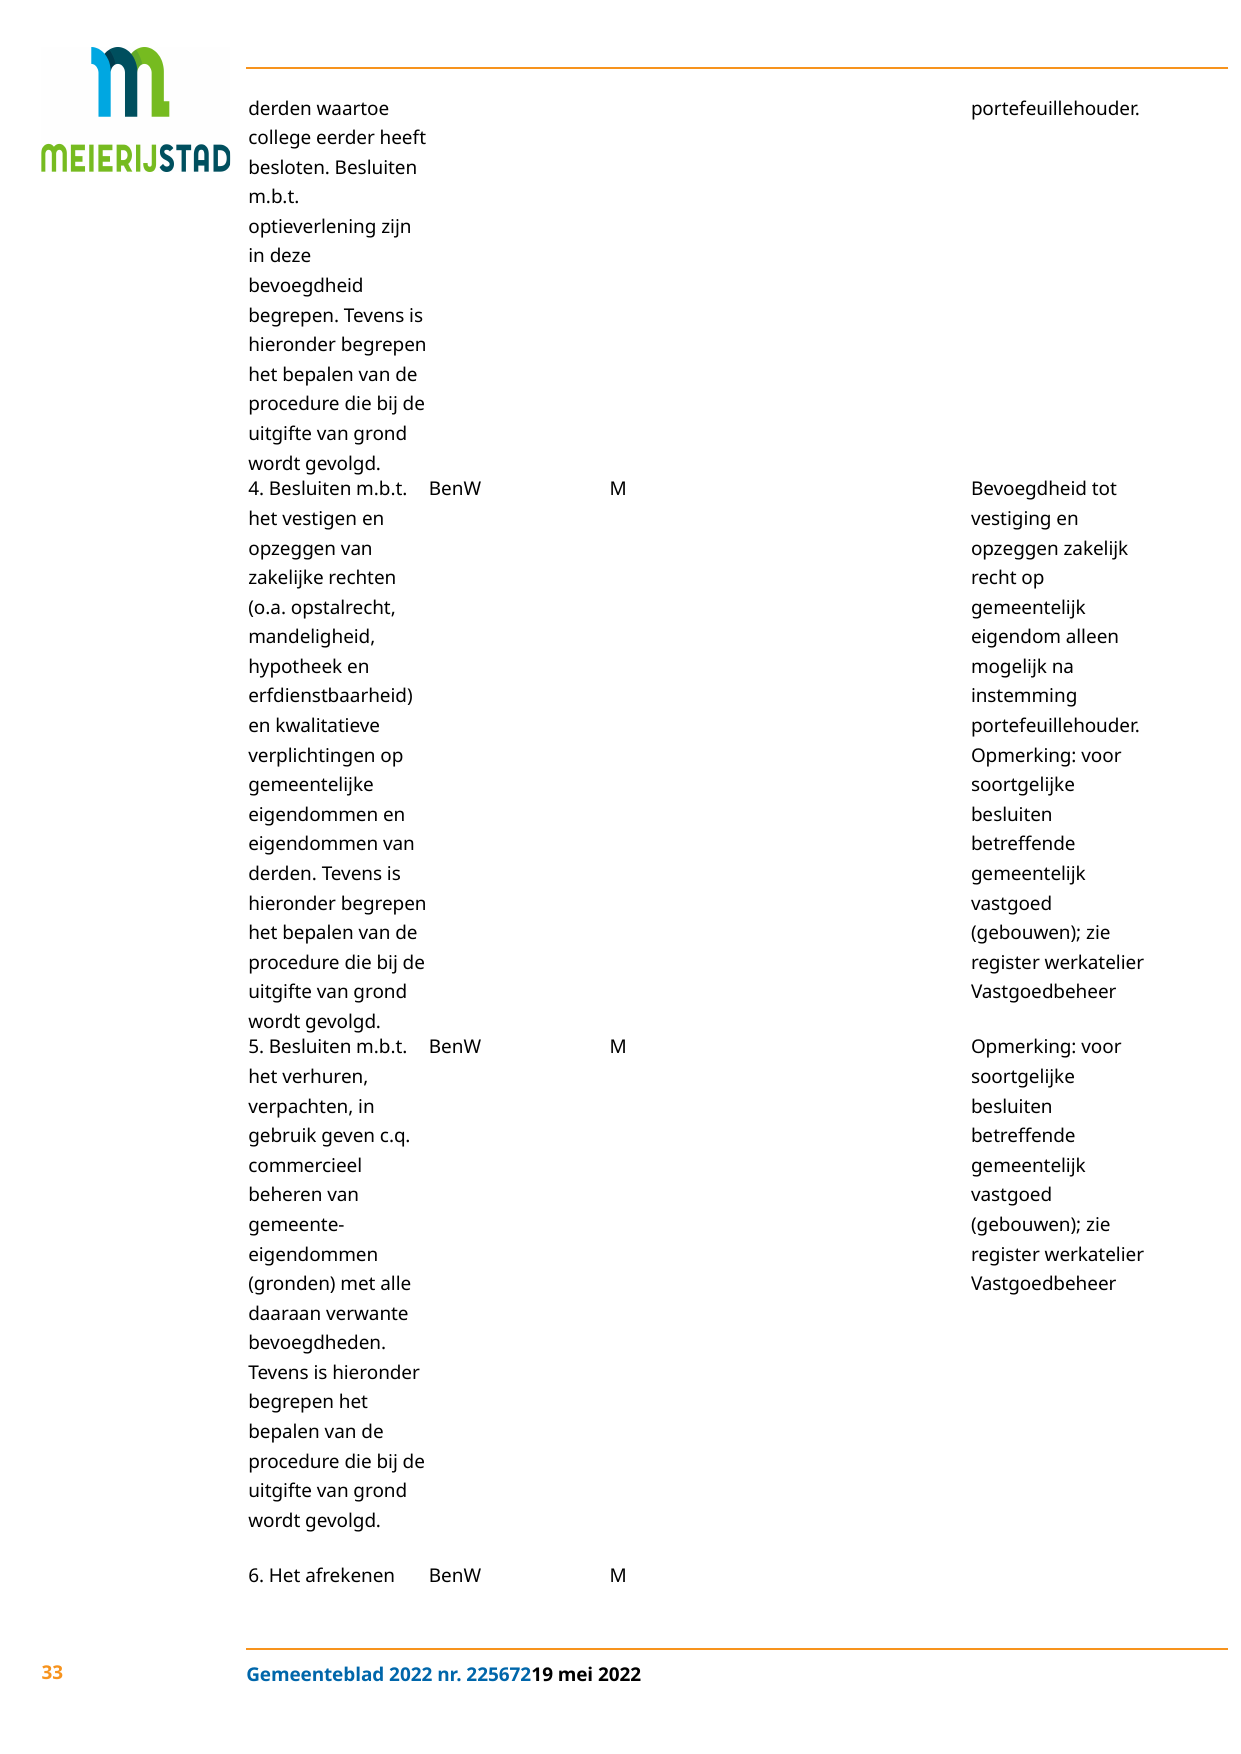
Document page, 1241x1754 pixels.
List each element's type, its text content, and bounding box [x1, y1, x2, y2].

table_cell 6. Het afrekenen [248, 1563, 429, 1588]
table_cell [790, 95, 971, 476]
table_cell Opmerking: voor soortgelijke besluiten betreffende gemeentelijk vastgoed (gebouwen); zie register werkatelier Vastgoedbeheer [971, 1034, 1152, 1562]
table_cell [971, 1563, 1152, 1588]
table_cell M [609, 476, 790, 1034]
table_cell [790, 1034, 971, 1562]
table_cell [790, 1563, 971, 1588]
table_cell 4. Besluiten m.b.t. het vestigen en opzeggen van zakelijke rechten (o.a. opstalrecht, mandeligheid, hypotheek en erfdienstbaarheid) en kwalitatieve verplichtingen op gemeentelijke eigendommen en eigendommen van derden. Tevens is hieronder begrepen het bepalen van de procedure die bij de uitgifte van grond wordt gevolgd. [248, 476, 429, 1034]
table_cell [790, 476, 971, 1034]
table_cell [429, 95, 609, 476]
table_cell M [609, 1563, 790, 1588]
table_cell BenW [429, 476, 609, 1034]
table_cell derden waartoe college eerder heeft besloten. Besluiten m.b.t. optieverlening zijn in deze bevoegdheid begrepen. Tevens is hieronder begrepen het bepalen van de procedure die bij de uitgifte van grond wordt gevolgd. [248, 95, 429, 476]
picture [41, 47, 231, 172]
table_cell BenW [429, 1563, 609, 1588]
table_cell Bevoegdheid tot vestiging en opzeggen zakelijk recht op gemeentelijk eigendom alleen mogelijk na instemming portefeuillehouder. Opmerking: voor soortgelijke besluiten betreffende gemeentelijk vastgoed (gebouwen); zie register werkatelier Vastgoedbeheer [971, 476, 1152, 1034]
table_cell portefeuillehouder. [971, 95, 1152, 476]
table_cell 5. Besluiten m.b.t. het verhuren, verpachten, in gebruik geven c.q. commercieel beheren van gemeente-eigendommen (gronden) met alle daaraan verwante bevoegdheden. Tevens is hieronder begrepen het bepalen van de procedure die bij de uitgifte van grond wordt gevolgd. [248, 1034, 429, 1562]
table_cell M [609, 1034, 790, 1562]
table_cell [609, 95, 790, 476]
table_cell BenW [429, 1034, 609, 1562]
